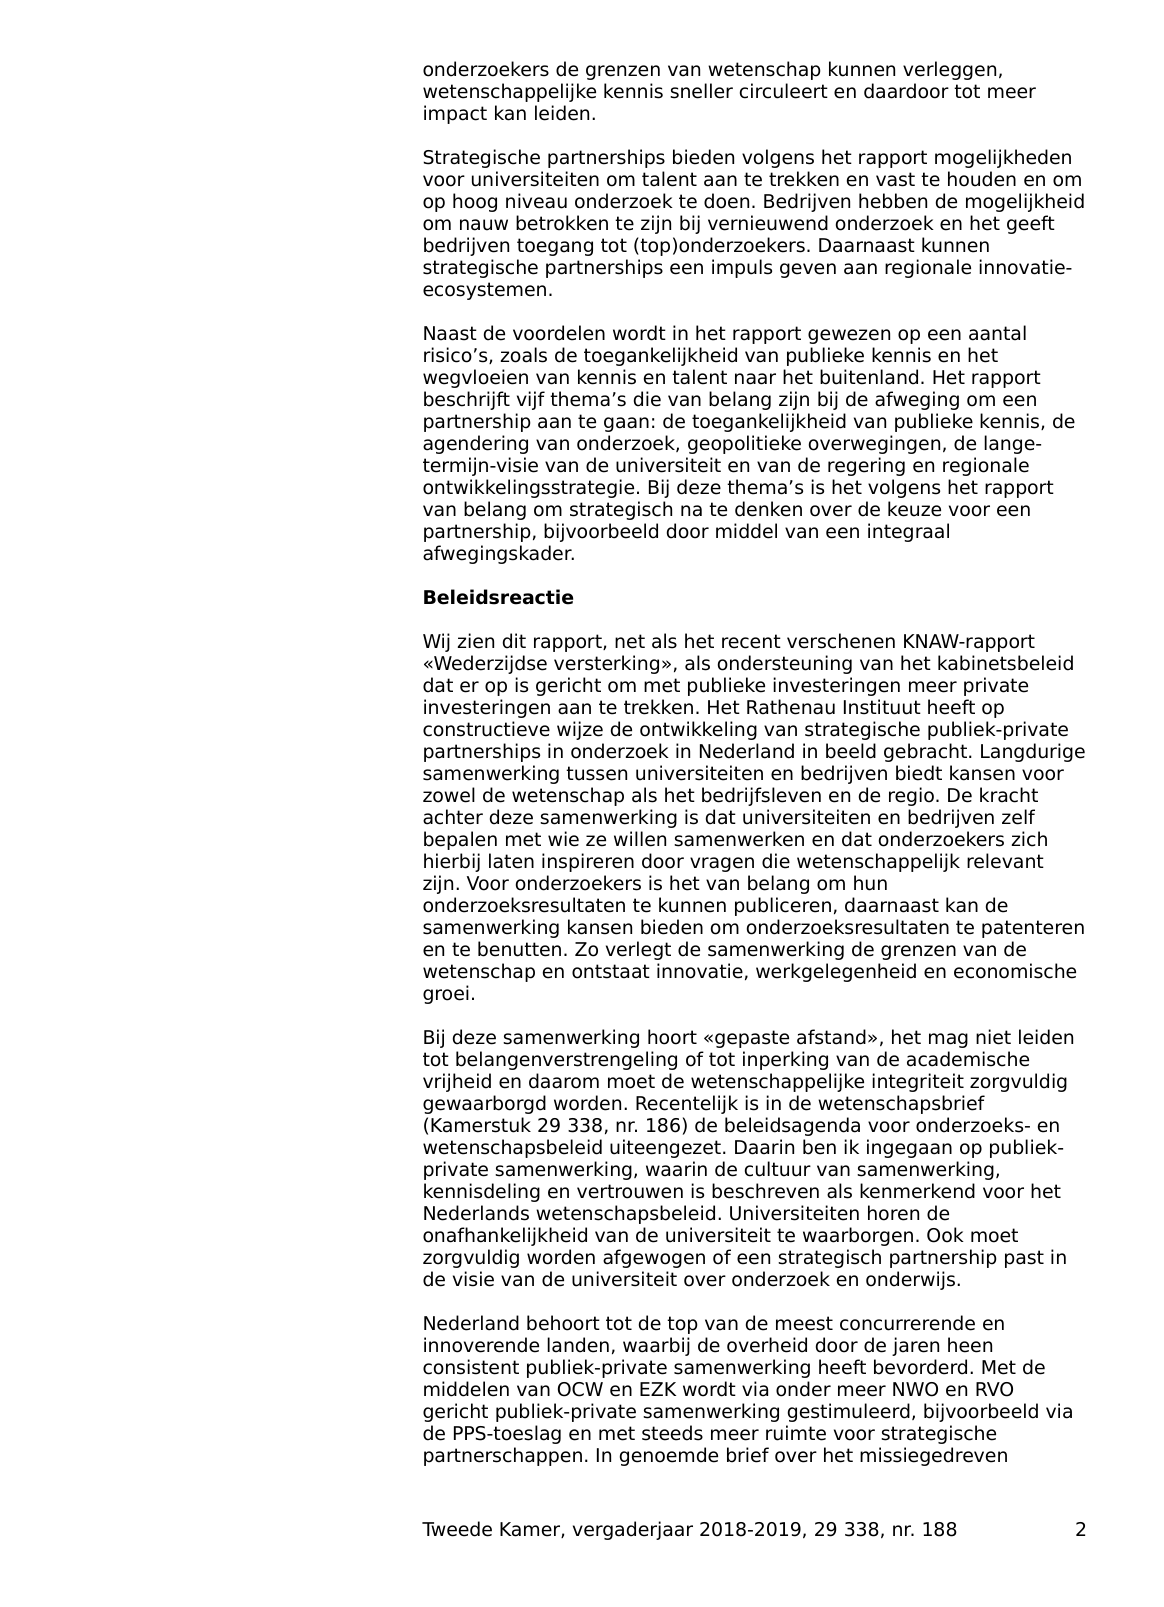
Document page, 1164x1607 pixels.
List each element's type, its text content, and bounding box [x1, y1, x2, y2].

text onderzoekers de grenzen van wetenschap kunnen verleggen, wetenschappelijke kennis sneller circuleert en daardoor tot meer impact kan leiden. [422, 59, 1087, 125]
text Strategische partnerships bieden volgens het rapport mogelijkheden voor universiteiten om talent aan te trekken en vast te houden en om op hoog niveau onderzoek te doen. Bedrijven hebben de mogelijkheid om nauw betrokken te zijn bij vernieuwend onderzoek en het geeft bedrijven toegang tot (top)onderzoekers. Daarnaast kunnen strategische partnerships een impuls geven aan regionale innovatie-ecosystemen. [422, 147, 1087, 301]
text Naast de voordelen wordt in het rapport gewezen op een aantal risico’s, zoals de toegankelijkheid van publieke kennis en het wegvloeien van kennis en talent naar het buitenland. Het rapport beschrijft vijf thema’s die van belang zijn bij de afweging om een partnership aan te gaan: de toegankelijkheid van publieke kennis, de agendering van onderzoek, geopolitieke overwegingen, de lange-termijn-visie van de universiteit en van de regering en regionale ontwikkelingsstrategie. Bij deze thema’s is het volgens het rapport van belang om strategisch na te denken over de keuze voor een partnership, bijvoorbeeld door middel van een integraal afwegingskader. [422, 323, 1087, 565]
text Bij deze samenwerking hoort «gepaste afstand», het mag niet leiden tot belangenverstrengeling of tot inperking van de academische vrijheid en daarom moet de wetenschappelijke integriteit zorgvuldig gewaarborgd worden. Recentelijk is in de wetenschapsbrief (Kamerstuk 29 338, nr. 186) de beleidsagenda voor onderzoeks- en wetenschapsbeleid uiteengezet. Daarin ben ik ingegaan op publiek-private samenwerking, waarin de cultuur van samenwerking, kennisdeling en vertrouwen is beschreven als kenmerkend voor het Nederlands wetenschapsbeleid. Universiteiten horen de onafhankelijkheid van de universiteit te waarborgen. Ook moet zorgvuldig worden afgewogen of een strategisch partnership past in de visie van de universiteit over onderzoek en onderwijs. [422, 1027, 1087, 1291]
subtitle Beleidsreactie [422, 587, 1087, 609]
text Wij zien dit rapport, net als het recent verschenen KNAW-rapport «Wederzijdse versterking», als ondersteuning van het kabinetsbeleid dat er op is gericht om met publieke investeringen meer private investeringen aan te trekken. Het Rathenau Instituut heeft op constructieve wijze de ontwikkeling van strategische publiek-private partnerships in onderzoek in Nederland in beeld gebracht. Langdurige samenwerking tussen universiteiten en bedrijven biedt kansen voor zowel de wetenschap als het bedrijfsleven en de regio. De kracht achter deze samenwerking is dat universiteiten en bedrijven zelf bepalen met wie ze willen samenwerken en dat onderzoekers zich hierbij laten inspireren door vragen die wetenschappelijk relevant zijn. Voor onderzoekers is het van belang om hun onderzoeksresultaten te kunnen publiceren, daarnaast kan de samenwerking kansen bieden om onderzoeksresultaten te patenteren en te benutten. Zo verlegt de samenwerking de grenzen van de wetenschap en ontstaat innovatie, werkgelegenheid en economische groei. [422, 631, 1087, 1005]
text Nederland behoort tot de top van de meest concurrerende en innoverende landen, waarbij de overheid door de jaren heen consistent publiek-private samenwerking heeft bevorderd. Met de middelen van OCW en EZK wordt via onder meer NWO en RVO gericht publiek-private samenwerking gestimuleerd, bijvoorbeeld via de PPS-toeslag en met steeds meer ruimte voor strategische partnerschappen. In genoemde brief over het missiegedreven [422, 1313, 1087, 1467]
